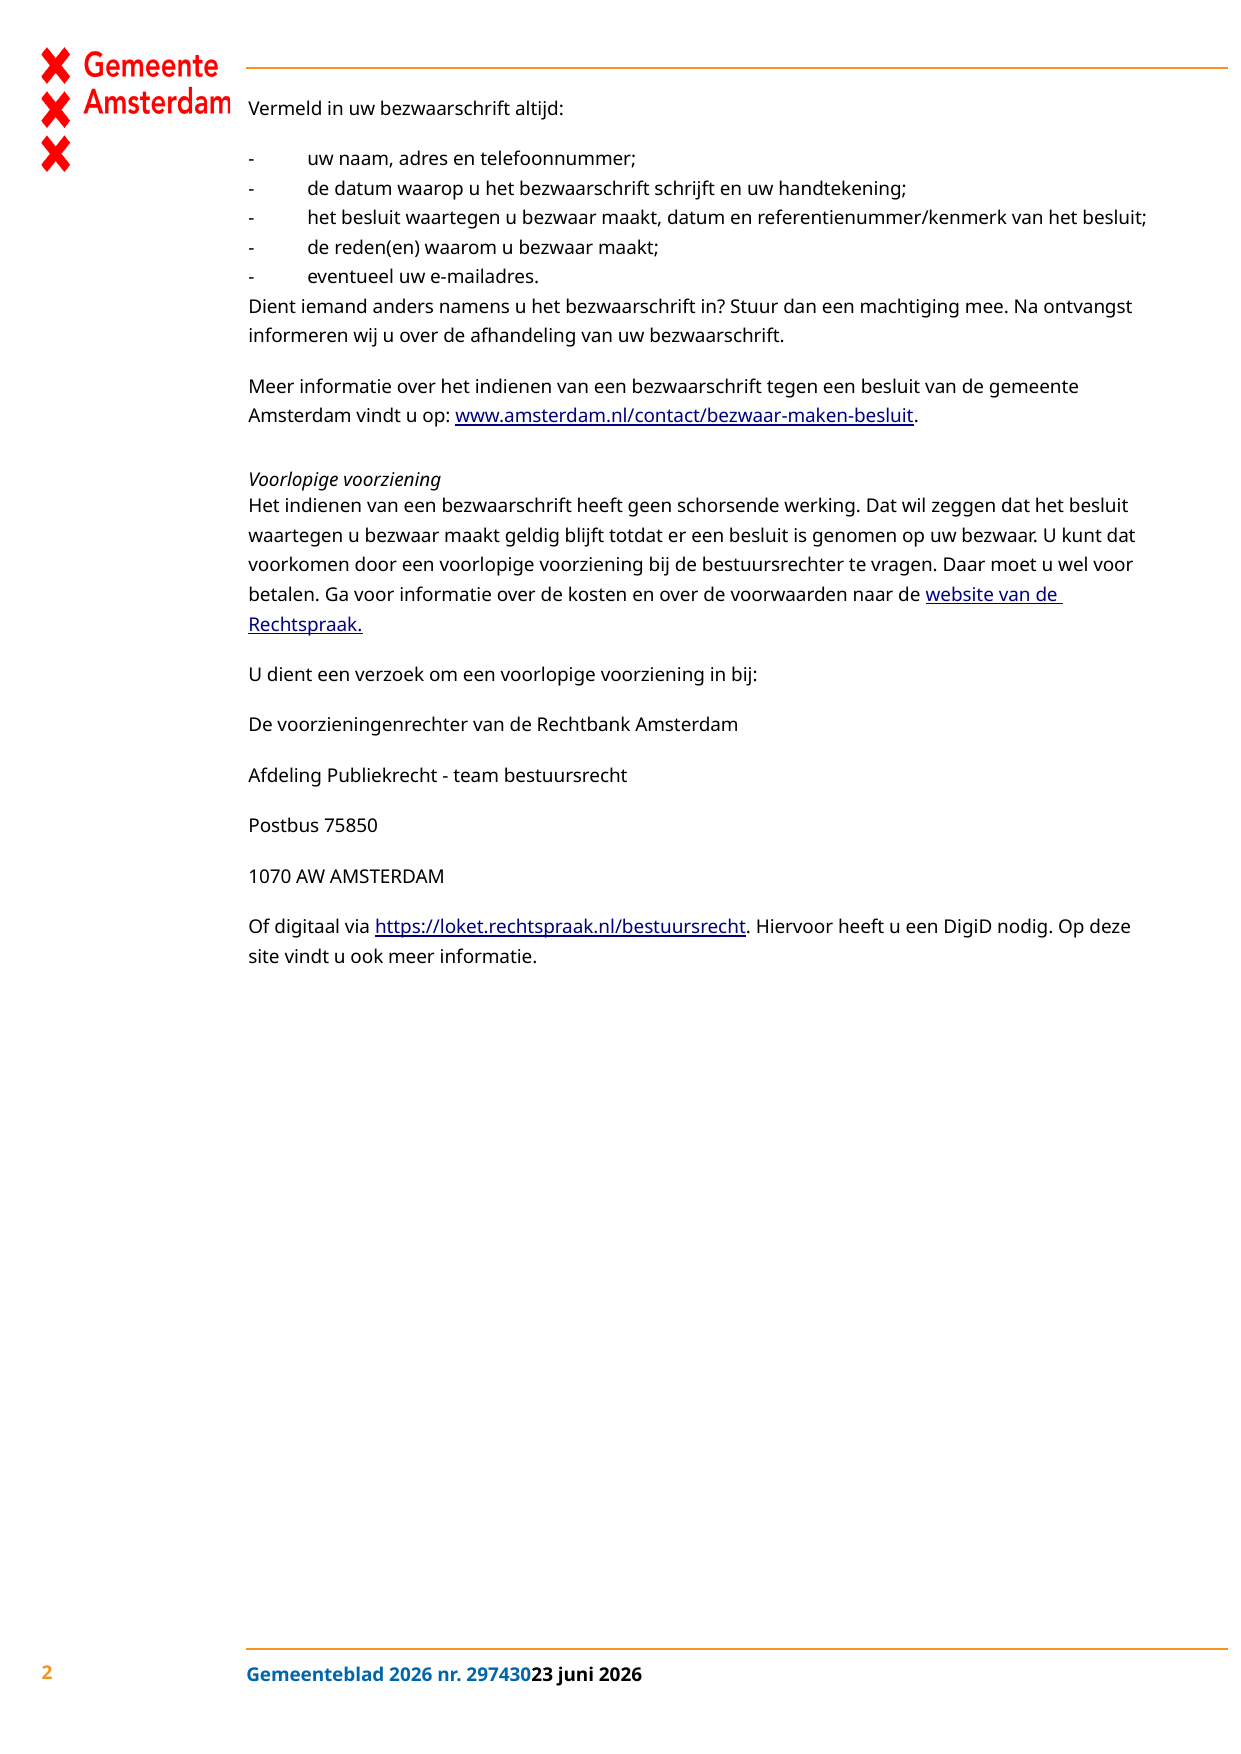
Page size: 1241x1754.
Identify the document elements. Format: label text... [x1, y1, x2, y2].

list de datum waarop u het bezwaarschrift schrijft en uw handtekening; [248, 175, 1152, 201]
text Postbus 75850 [248, 812, 1152, 838]
text Of digitaal via https://loket.rechtspraak.nl/bestuursrecht. Hiervoor heeft u een DigiD nodig. Op deze site vindt u ook meer informatie. [248, 913, 1152, 968]
text Dient iemand anders namens u het bezwaarschrift in? Stuur dan een machtiging mee. Na ontvangst informeren wij u over de afhandeling van uw bezwaarschrift. [248, 293, 1152, 348]
text Afdeling Publiekrecht - team bestuursrecht [248, 762, 1152, 788]
list de reden(en) waarom u bezwaar maakt; [248, 234, 1152, 260]
list eventueel uw e-mailadres. [248, 263, 1152, 289]
text 1070 AW AMSTERDAM [248, 863, 1152, 888]
text U dient een verzoek om een voorlopige voorziening in bij: [248, 661, 1152, 687]
text De voorzieningenrechter van de Rechtbank Amsterdam [248, 712, 1152, 737]
text Het indienen van een bezwaarschrift heeft geen schorsende werking. Dat wil zeggen dat het besluit waartegen u bezwaar maakt geldig blijft totdat er een besluit is genomen op uw bezwaar. U kunt dat voorkomen door een voorlopige voorziening bij de bestuursrechter te vragen. Daar moet u wel voor betalen. Ga voor informatie over de kosten en over de voorwaarden naar de website van de Rechtspraak. [248, 492, 1152, 636]
text Vermeld in uw bezwaarschrift altijd: [248, 95, 1152, 121]
list het besluit waartegen u bezwaar maakt, datum en referentienummer/kenmerk van het besluit; [248, 204, 1152, 230]
text Voorlopige voorziening [248, 467, 1152, 492]
picture [41, 47, 231, 172]
text Meer informatie over het indienen van een bezwaarschrift tegen een besluit van de gemeente Amsterdam vindt u op: www.amsterdam.nl/contact/bezwaar-maken-besluit. [248, 373, 1152, 428]
list uw naam, adres en telefoonnummer; [248, 145, 1152, 171]
